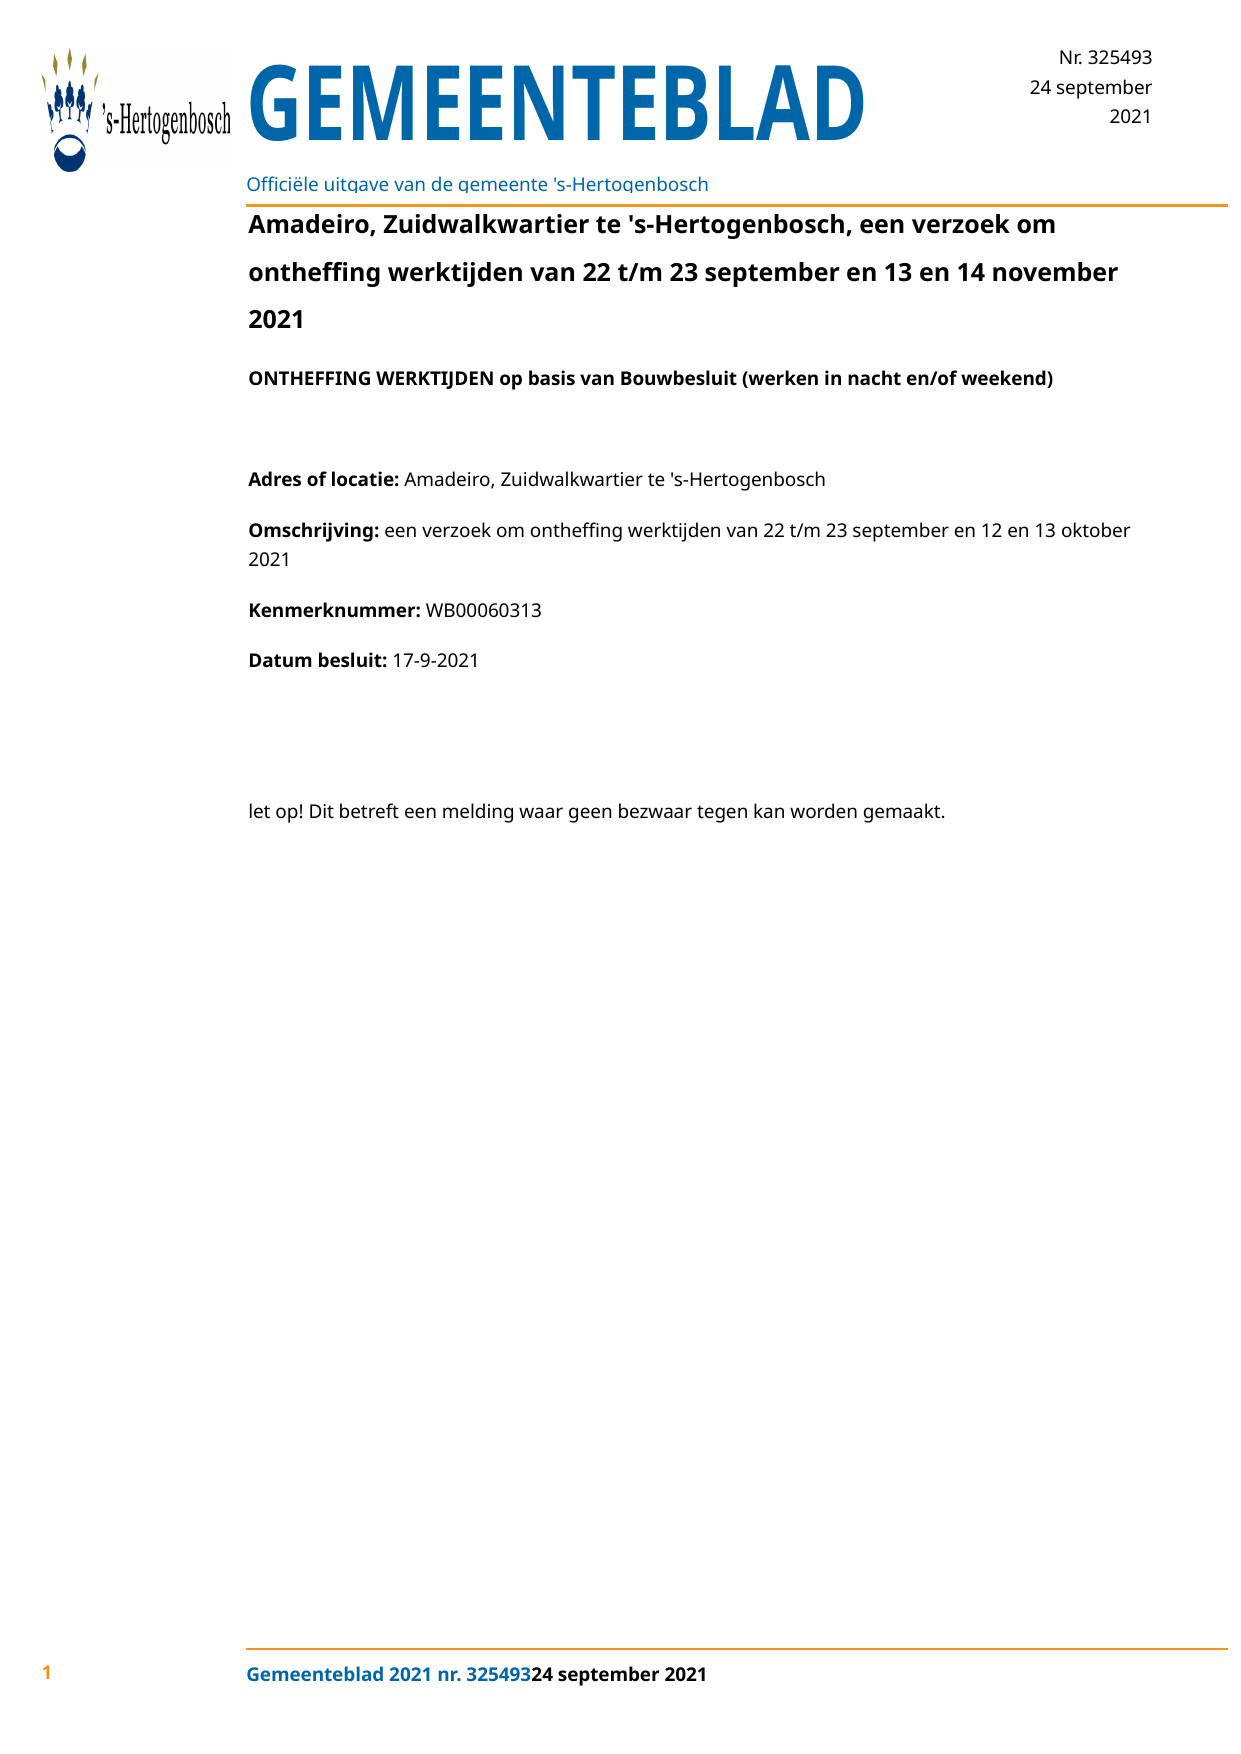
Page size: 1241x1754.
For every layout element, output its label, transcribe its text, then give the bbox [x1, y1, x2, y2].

text Omschrijving: een verzoek om ontheffing werktijden van 22 t/m 23 september en 12 en 13 oktober 2021 [248, 517, 1152, 572]
text Adres of locatie: Amadeiro, Zuidwalkwartier te 's-Hertogenbosch [248, 466, 1152, 492]
text ONTHEFFING WERKTIJDEN op basis van Bouwbesluit (werken in nacht en/of weekend) [248, 366, 1152, 391]
text let op! Dit betreft een melding waar geen bezwaar tegen kan worden gemaakt. [248, 798, 1152, 824]
text Datum besluit: 17-9-2021 [248, 647, 1152, 673]
picture [41, 47, 231, 172]
text Amadeiro, Zuidwalkwartier te 's-Hertogenbosch, een verzoek om ontheffing werktijden van 22 t/m 23 september en 13 en 14 november 2021 [248, 207, 1152, 336]
text Kenmerknummer: WB00060313 [248, 597, 1152, 622]
